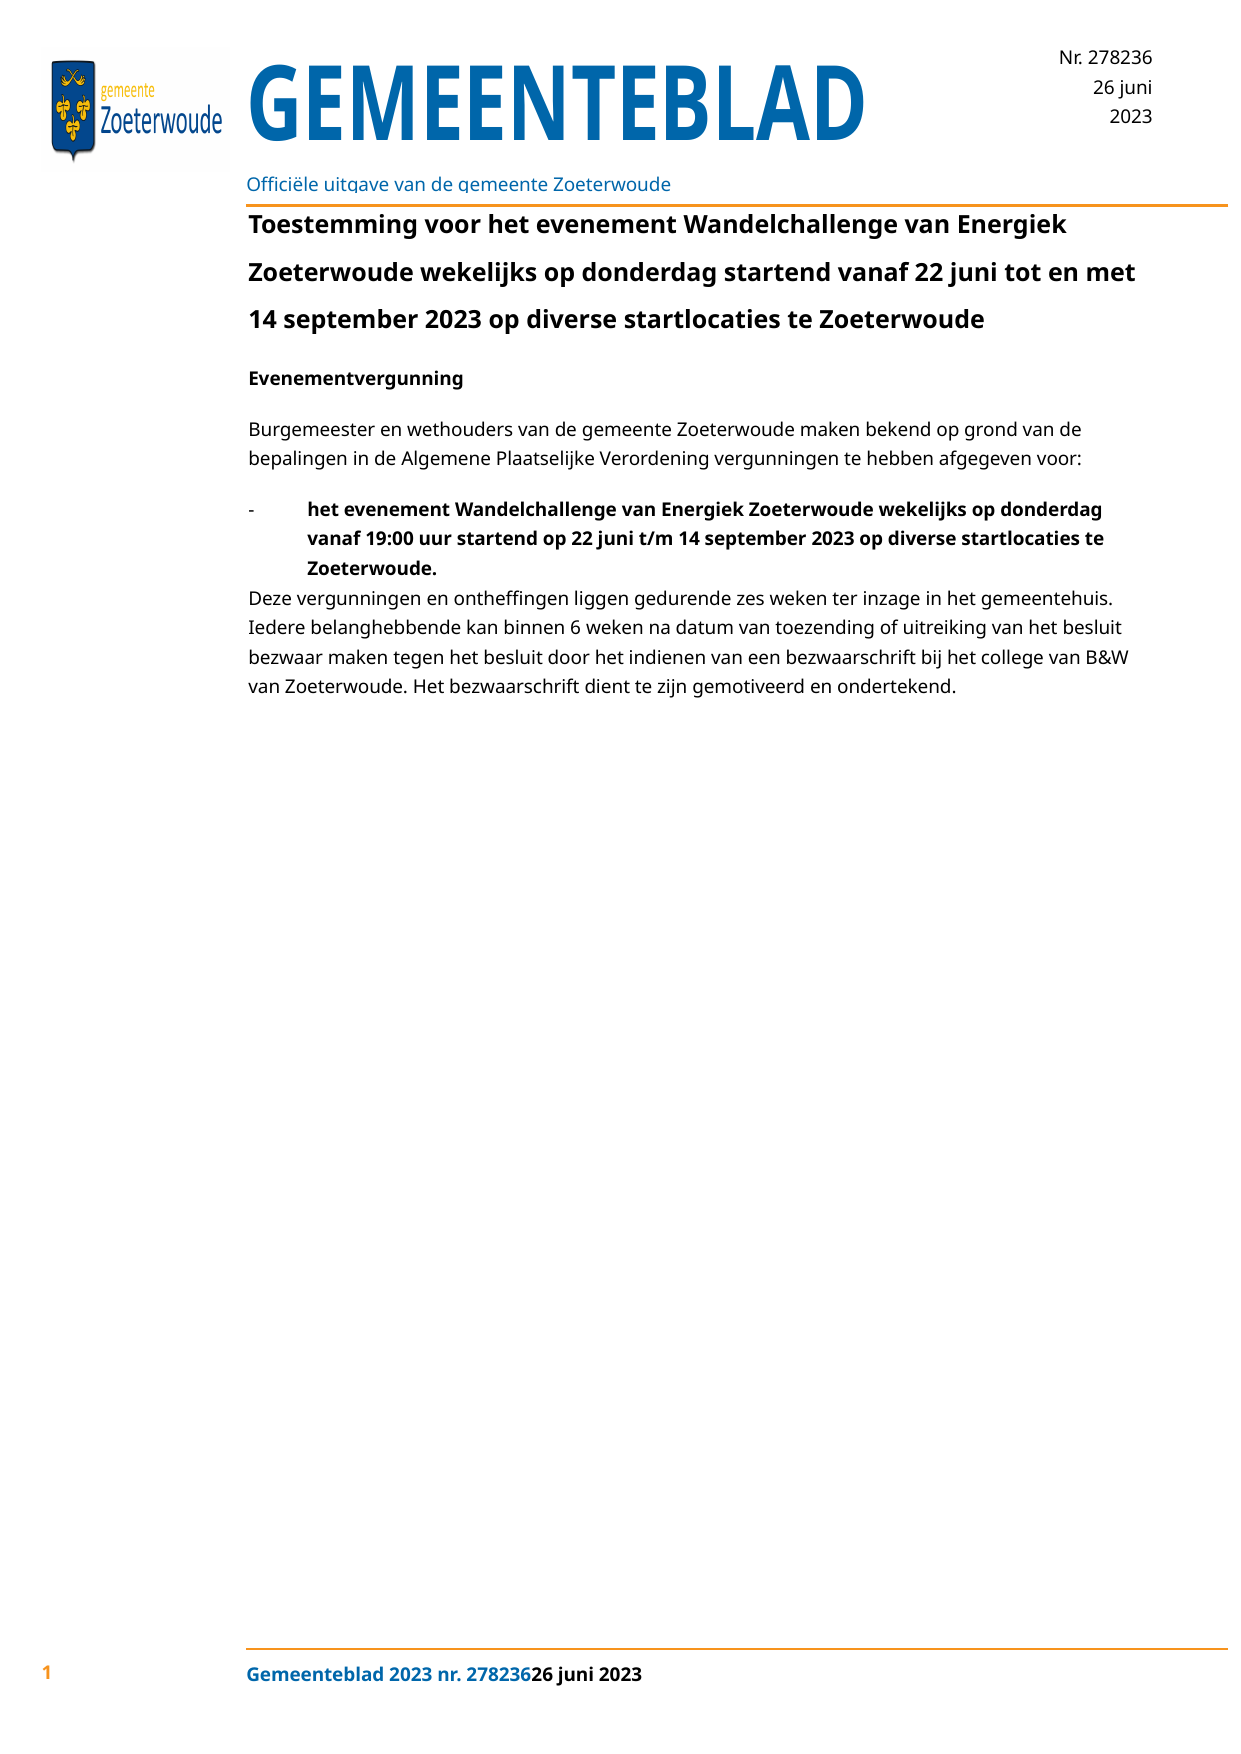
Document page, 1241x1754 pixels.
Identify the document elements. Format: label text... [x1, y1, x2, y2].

text Burgemeester en wethouders van de gemeente Zoeterwoude maken bekend op grond van de bepalingen in de Algemene Plaatselijke Verordening vergunningen te hebben afgegeven voor: [248, 416, 1152, 471]
text Toestemming voor het evenement Wandelchallenge van Energiek Zoeterwoude wekelijks op donderdag startend vanaf 22 juni tot en met 14 september 2023 op diverse startlocaties te Zoeterwoude [248, 207, 1152, 336]
text Evenementvergunning [248, 366, 1152, 391]
picture [41, 47, 231, 172]
text Deze vergunningen en ontheffingen liggen gedurende zes weken ter inzage in het gemeentehuis. Iedere belanghebbende kan binnen 6 weken na datum van toezending of uitreiking van het besluit bezwaar maken tegen het besluit door het indienen van een bezwaarschrift bij het college van B&W van Zoeterwoude. Het bezwaarschrift dient te zijn gemotiveerd en ondertekend. [248, 585, 1152, 699]
list het evenement Wandelchallenge van Energiek Zoeterwoude wekelijks op donderdag vanaf 19:00 uur startend op 22 juni t/m 14 september 2023 op diverse startlocaties te Zoeterwoude. [248, 496, 1152, 581]
